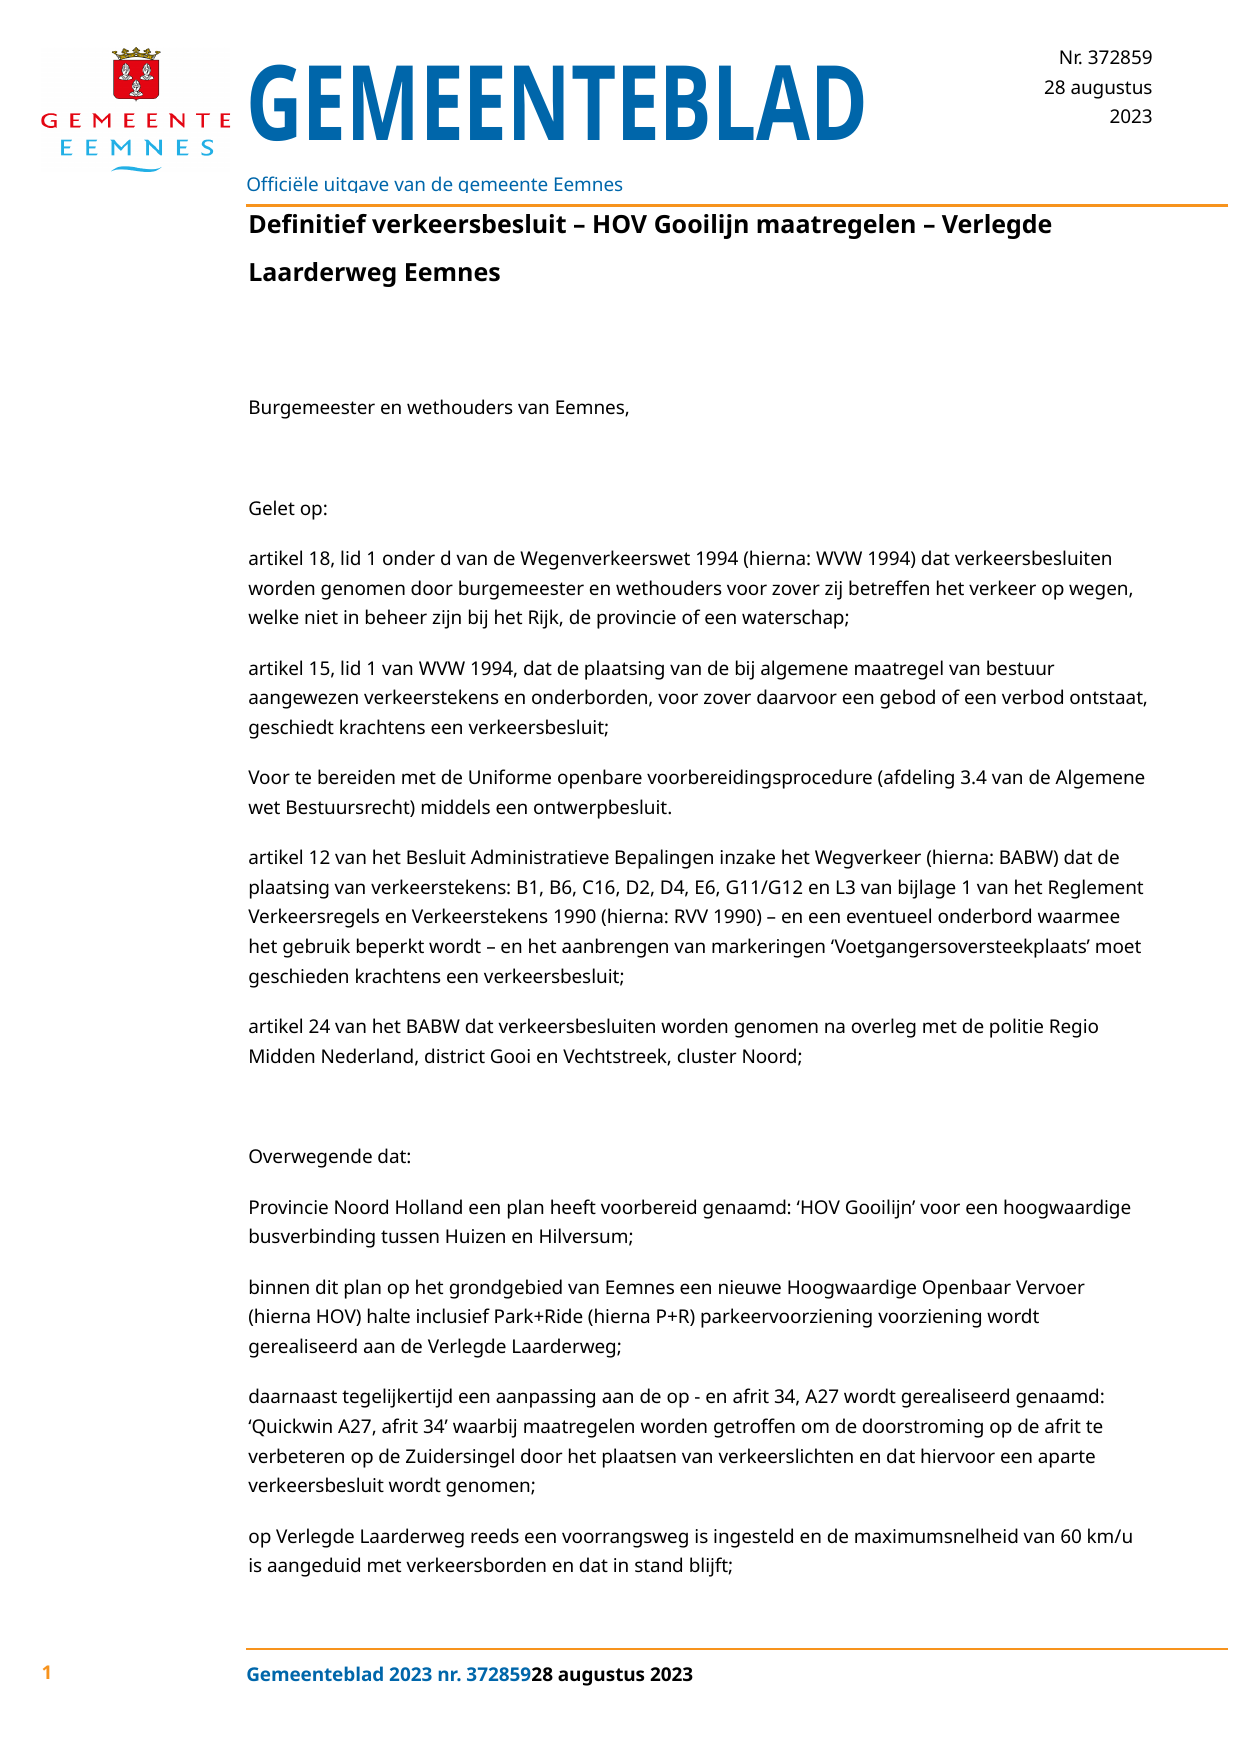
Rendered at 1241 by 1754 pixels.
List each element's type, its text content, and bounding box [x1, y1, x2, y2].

text artikel 24 van het BABW dat verkeersbesluiten worden genomen na overleg met de politie Regio Midden Nederland, district Gooi en Vechtstreek, cluster Noord; [248, 1013, 1152, 1068]
text Burgemeester en wethouders van Eemnes, [248, 394, 1152, 420]
text binnen dit plan op het grondgebied van Eemnes een nieuwe Hoogwaardige Openbaar Vervoer (hierna HOV) halte inclusief Park+Ride (hierna P+R) parkeervoorziening voorziening wordt gerealiseerd aan de Verlegde Laarderweg; [248, 1274, 1152, 1359]
text Provincie Noord Holland een plan heeft voorbereid genaamd: ‘HOV Gooilijn’ voor een hoogwaardige busverbinding tussen Huizen en Hilversum; [248, 1194, 1152, 1249]
text op Verlegde Laarderweg reeds een voorrangsweg is ingesteld en de maximumsnelheid van 60 km/u is aangeduid met verkeersborden en dat in stand blijft; [248, 1523, 1152, 1578]
text Gelet op: [248, 495, 1152, 521]
text artikel 15, lid 1 van WVW 1994, dat de plaatsing van de bij algemene maatregel van bestuur aangewezen verkeerstekens en onderborden, voor zover daarvoor een gebod of een verbod ontstaat, geschiedt krachtens een verkeersbesluit; [248, 655, 1152, 740]
text Definitief verkeersbesluit – HOV Gooilijn maatregelen – Verlegde Laarderweg Eemnes [248, 207, 1152, 288]
picture [41, 47, 231, 172]
text artikel 18, lid 1 onder d van de Wegenverkeerswet 1994 (hierna: WVW 1994) dat verkeersbesluiten worden genomen door burgemeester en wethouders voor zover zij betreffen het verkeer op wegen, welke niet in beheer zijn bij het Rijk, de provincie of een waterschap; [248, 545, 1152, 630]
text daarnaast tegelijkertijd een aanpassing aan de op - en afrit 34, A27 wordt gerealiseerd genaamd: ‘Quickwin A27, afrit 34’ waarbij maatregelen worden getroffen om de doorstroming op de afrit te verbeteren op de Zuidersingel door het plaatsen van verkeerslichten en dat hiervoor een aparte verkeersbesluit wordt genomen; [248, 1384, 1152, 1498]
text Overwegende dat: [248, 1144, 1152, 1169]
text Voor te bereiden met de Uniforme openbare voorbereidingsprocedure (afdeling 3.4 van de Algemene wet Bestuursrecht) middels een ontwerpbesluit. [248, 764, 1152, 820]
text artikel 12 van het Besluit Administratieve Bepalingen inzake het Wegverkeer (hierna: BABW) dat de plaatsing van verkeerstekens: B1, B6, C16, D2, D4, E6, G11/G12 en L3 van bijlage 1 van het Reglement Verkeersregels en Verkeerstekens 1990 (hierna: RVV 1990) – en een eventueel onderbord waarmee het gebruik beperkt wordt – en het aanbrengen van markeringen ‘Voetgangersoversteekplaats’ moet geschieden krachtens een verkeersbesluit; [248, 844, 1152, 988]
